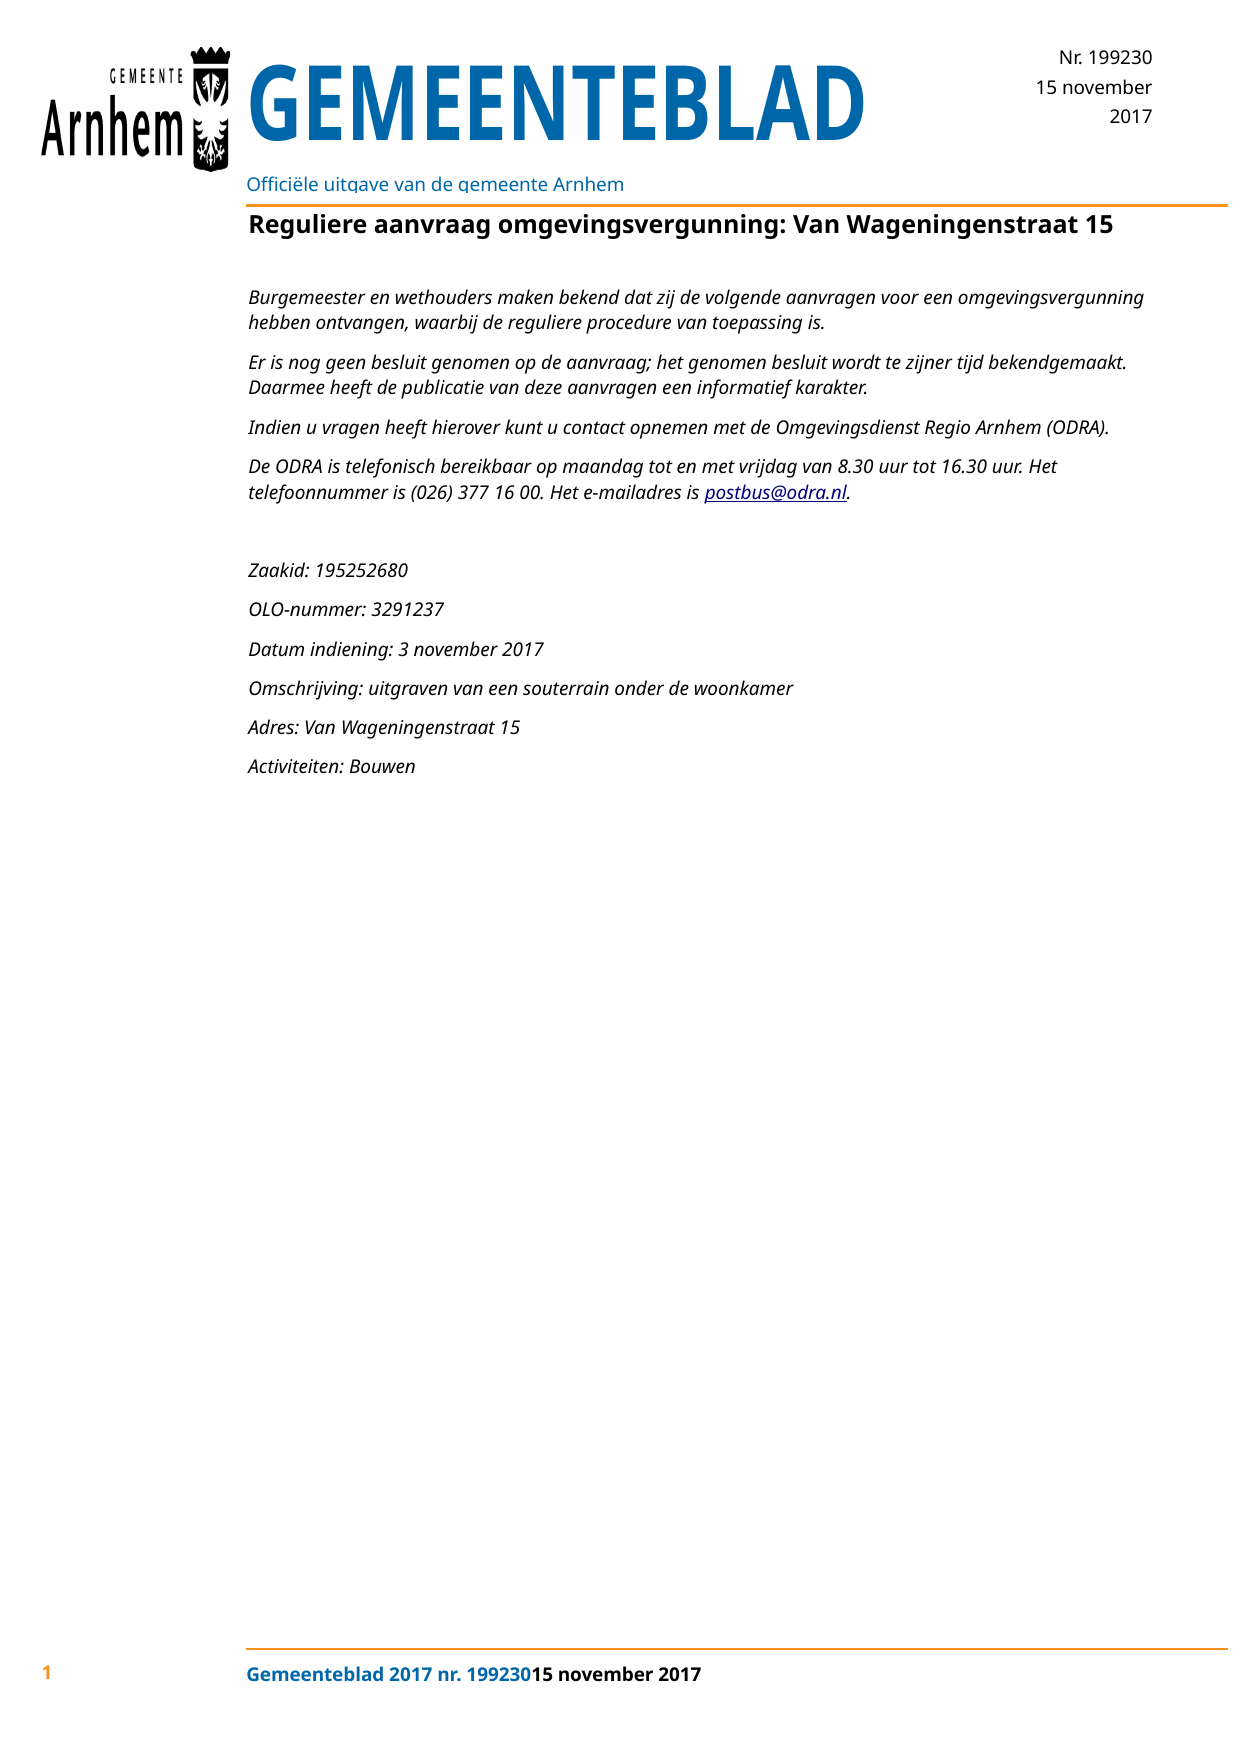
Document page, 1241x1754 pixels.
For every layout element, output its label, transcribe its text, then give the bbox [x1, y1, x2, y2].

text Omschrijving: uitgraven van een souterrain onder de woonkamer [248, 675, 1152, 701]
text Activiteiten: Bouwen [248, 754, 1152, 779]
text Reguliere aanvraag omgevingsvergunning: Van Wageningenstraat 15 [248, 207, 1152, 241]
text Burgemeester en wethouders maken bekend dat zij de volgende aanvragen voor een omgevingsvergunning hebben ontvangen, waarbij de reguliere procedure van toepassing is. [248, 284, 1152, 335]
picture [41, 47, 231, 172]
text Indien u vragen heeft hierover kunt u contact opnemen met de Omgevingsdienst Regio Arnhem (ODRA). [248, 414, 1152, 439]
text OLO-nummer: 3291237 [248, 597, 1152, 622]
text Adres: Van Wageningenstraat 15 [248, 714, 1152, 740]
text Zaakid: 195252680 [248, 557, 1152, 583]
text De ODRA is telefonisch bereikbaar op maandag tot en met vrijdag van 8.30 uur tot 16.30 uur. Het telefoonnummer is (026) 377 16 00. Het e-mailadres is postbus@odra.nl. [248, 453, 1152, 504]
text Er is nog geen besluit genomen op de aanvraag; het genomen besluit wordt te zijner tijd bekendgemaakt. Daarmee heeft de publicatie van deze aanvragen een informatief karakter. [248, 349, 1152, 400]
text Datum indiening: 3 november 2017 [248, 636, 1152, 662]
